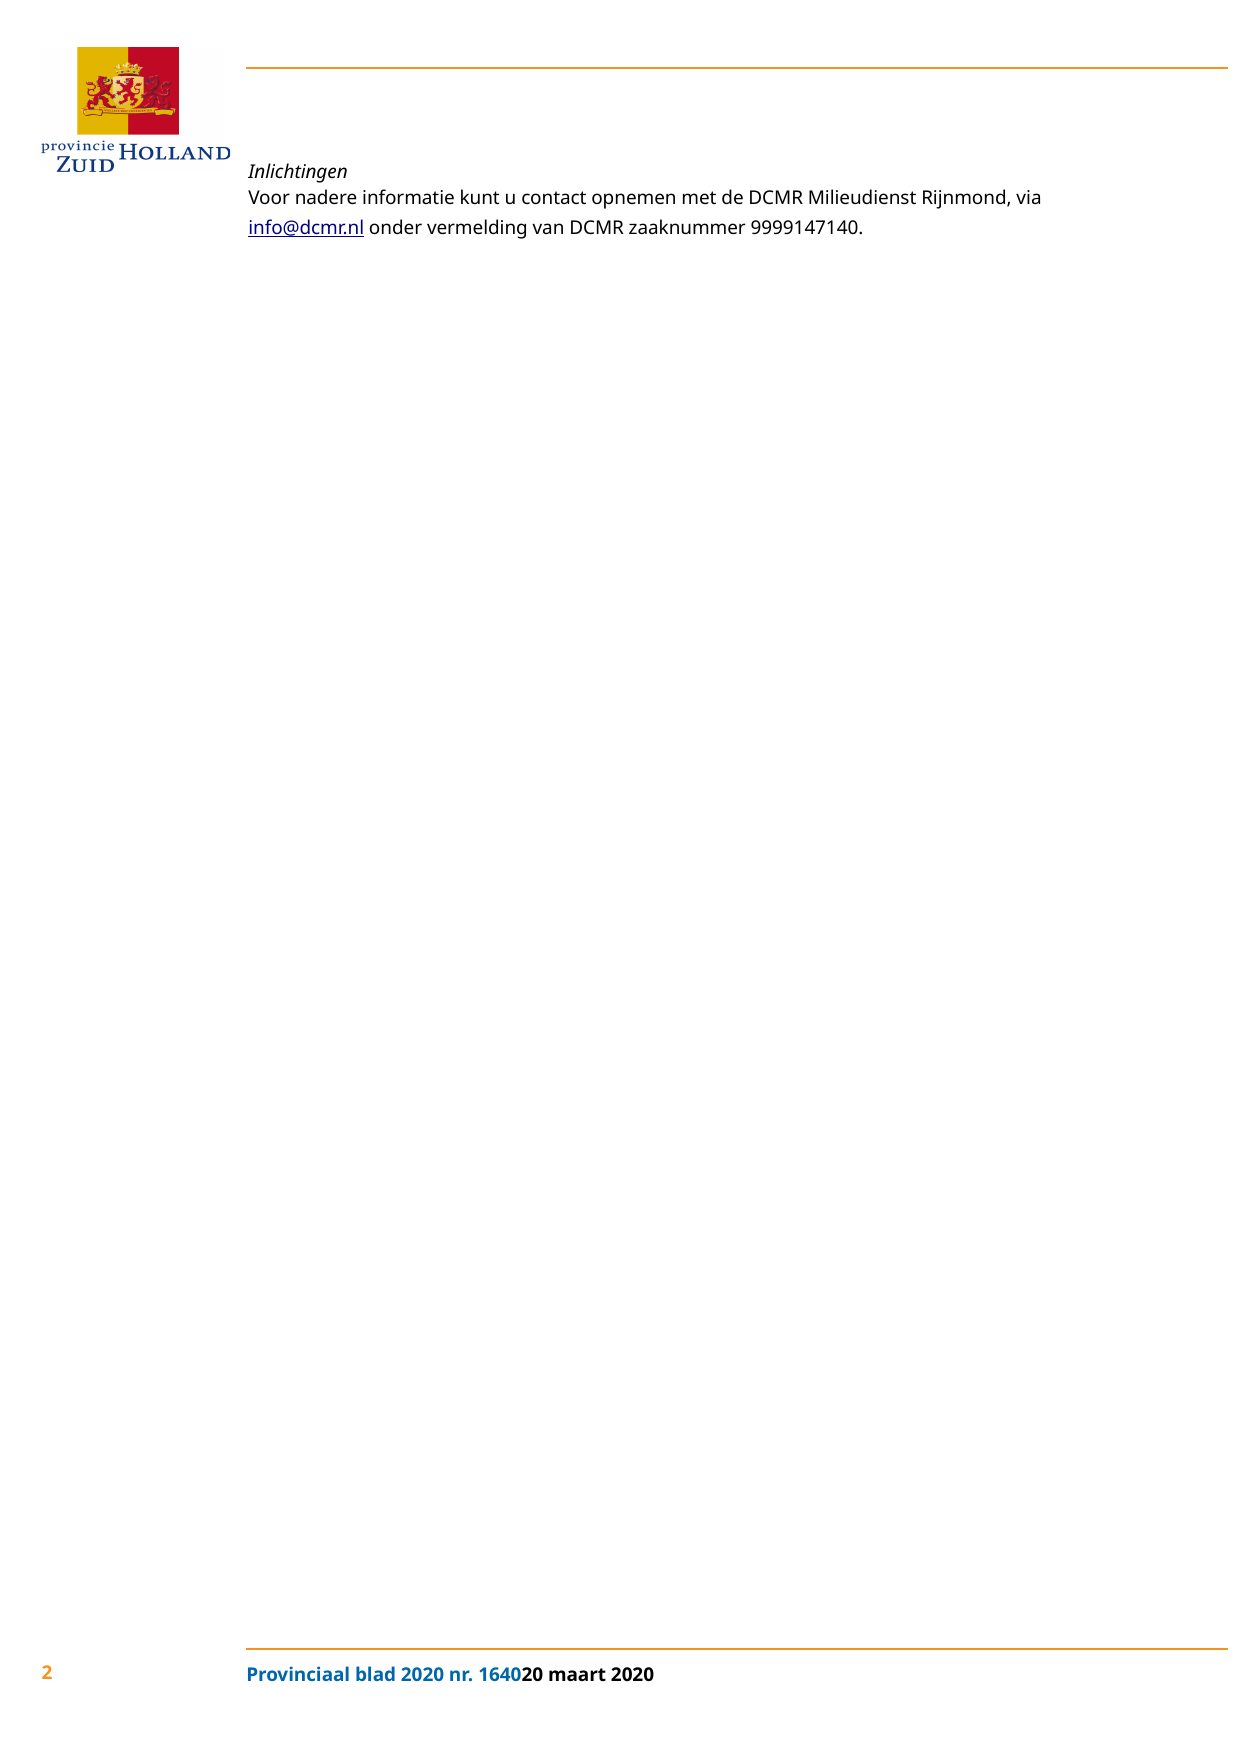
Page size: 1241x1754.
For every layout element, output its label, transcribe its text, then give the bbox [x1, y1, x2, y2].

text Inlichtingen [248, 159, 1152, 184]
picture [41, 47, 231, 172]
text Voor nadere informatie kunt u contact opnemen met de DCMR Milieudienst Rijnmond, via info@dcmr.nl onder vermelding van DCMR zaaknummer 9999147140. [248, 184, 1152, 240]
